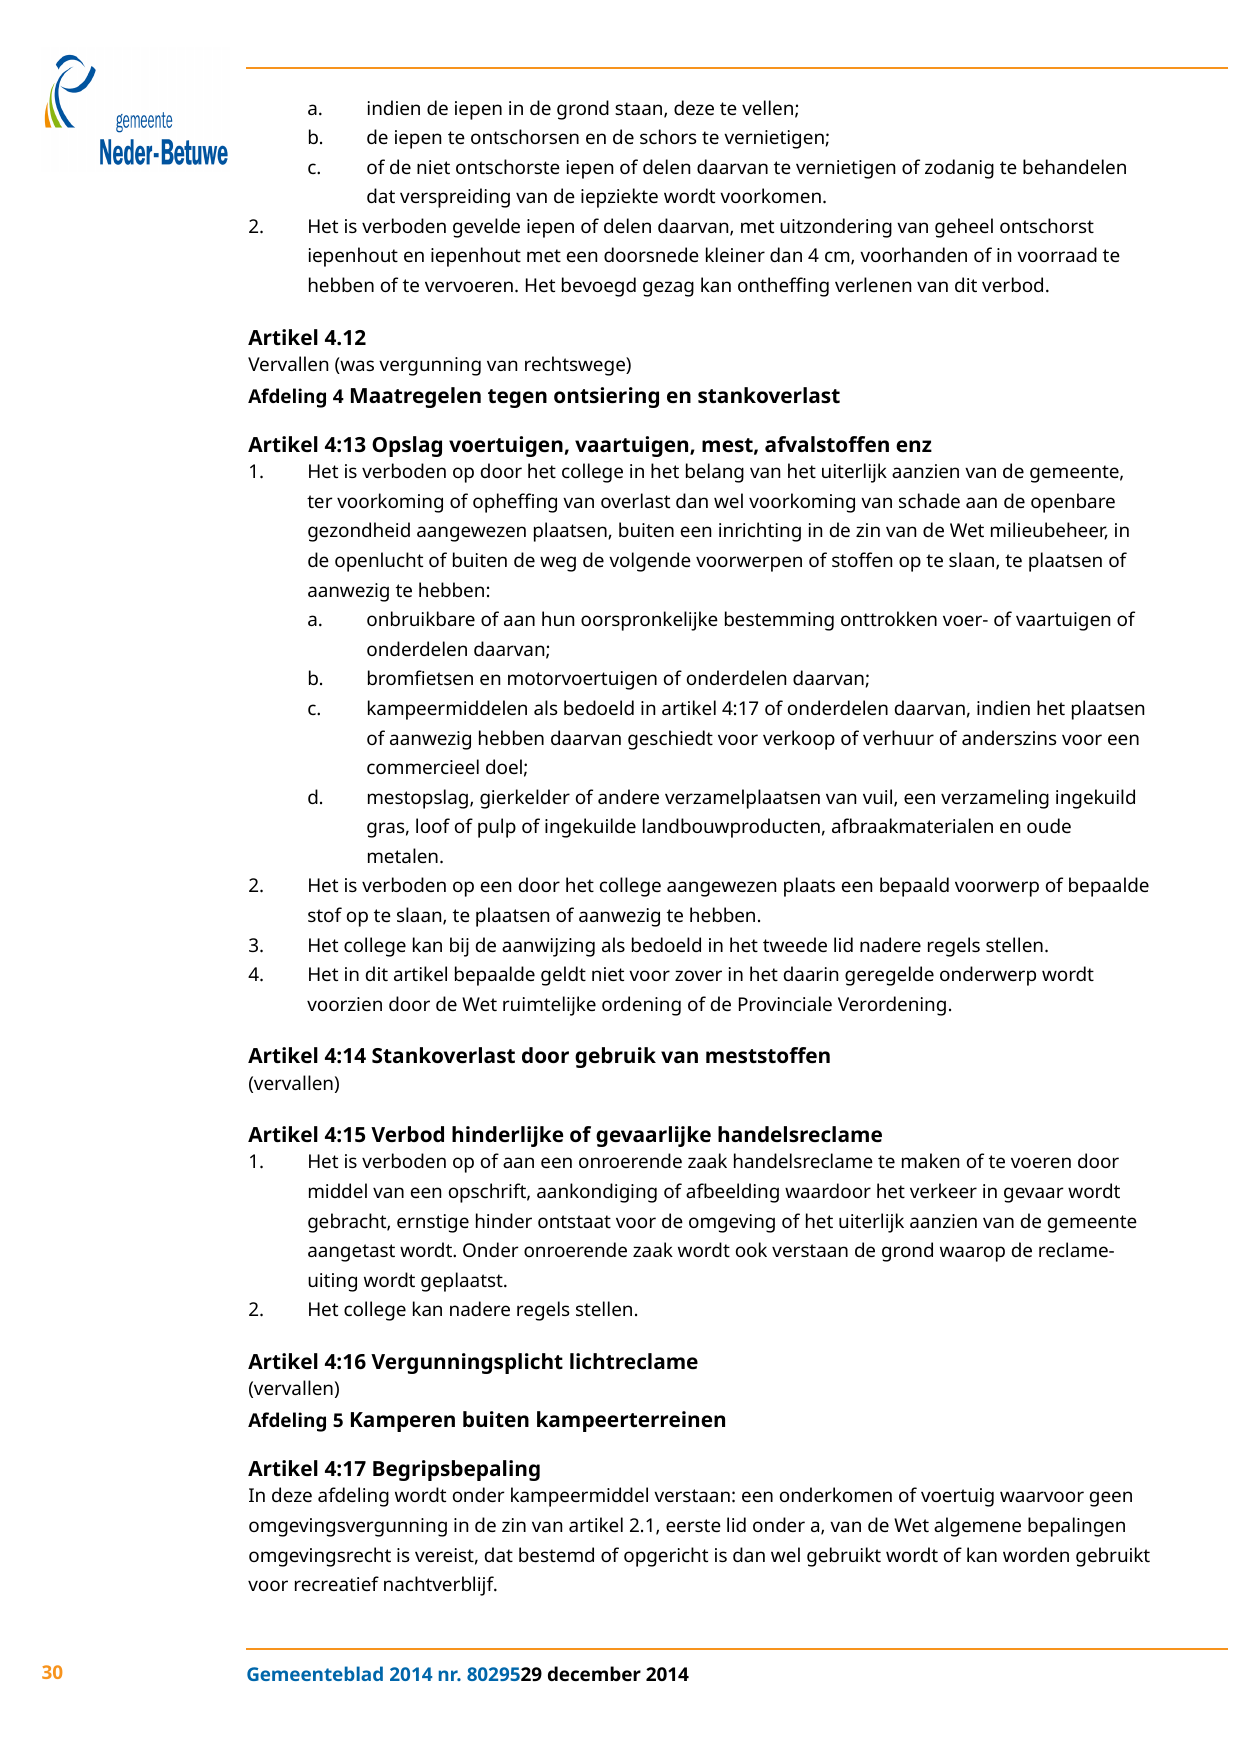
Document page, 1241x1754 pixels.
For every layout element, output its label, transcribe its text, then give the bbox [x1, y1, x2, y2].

text (vervallen) [248, 1375, 1152, 1401]
text Afdeling 5 Kamperen buiten kampeerterreinen [248, 1405, 1152, 1433]
text (vervallen) [248, 1070, 1152, 1096]
text Artikel 4:14 Stankoverlast door gebruik van meststoffen [248, 1041, 1152, 1070]
list kampeermiddelen als bedoeld in artikel 4:17 of onderdelen daarvan, indien het plaatsen of aanwezig hebben daarvan geschiedt voor verkoop of verhuur of anderszins voor een commercieel doel; [307, 695, 1152, 780]
list onbruikbare of aan hun oorspronkelijke bestemming onttrokken voer- of vaartuigen of onderdelen daarvan; [307, 606, 1152, 662]
picture [41, 47, 231, 172]
text Vervallen (was vergunning van rechtswege) [248, 351, 1152, 377]
list Het is verboden op of aan een onroerende zaak handelsreclame te maken of te voeren door middel van een opschrift, aankondiging of afbeelding waardoor het verkeer in gevaar wordt gebracht, ernstige hinder ontstaat voor de omgeving of het uiterlijk aanzien van de gemeente aangetast wordt. Onder onroerende zaak wordt ook verstaan de grond waarop de reclame-uiting wordt geplaatst. [248, 1149, 1152, 1293]
text Artikel 4:16 Vergunningsplicht lichtreclame [248, 1347, 1152, 1375]
text Artikel 4:15 Verbod hinderlijke of gevaarlijke handelsreclame [248, 1120, 1152, 1149]
list Het is verboden op door het college in het belang van het uiterlijk aanzien van de gemeente, ter voorkoming of opheffing van overlast dan wel voorkoming van schade aan de openbare gezondheid aangewezen plaatsen, buiten een inrichting in de zin van de Wet milieubeheer, in de openlucht of buiten de weg de volgende voorwerpen of stoffen op te slaan, te plaatsen of aanwezig te hebben: [248, 458, 1152, 602]
list Het is verboden gevelde iepen of delen daarvan, met uitzondering van geheel ontschorst iepenhout en iepenhout met een doorsnede kleiner dan 4 cm, voorhanden of in voorraad te hebben of te vervoeren. Het bevoegd gezag kan ontheffing verlenen van dit verbod. [248, 213, 1152, 298]
list Het college kan bij de aanwijzing als bedoeld in het tweede lid nadere regels stellen. [248, 932, 1152, 957]
text Afdeling 4 Maatregelen tegen ontsiering en stankoverlast [248, 381, 1152, 409]
list mestopslag, gierkelder of andere verzamelplaatsen van vuil, een verzameling ingekuild gras, loof of pulp of ingekuilde landbouwproducten, afbraakmaterialen en oude metalen. [307, 784, 1152, 869]
list bromfietsen en motorvoertuigen of onderdelen daarvan; [307, 666, 1152, 691]
text Artikel 4:17 Begripsbepaling [248, 1454, 1152, 1483]
text Artikel 4:13 Opslag voertuigen, vaartuigen, mest, afvalstoffen enz [248, 430, 1152, 458]
list indien de iepen in de grond staan, deze te vellen; [307, 95, 1152, 121]
list de iepen te ontschorsen en de schors te vernietigen; [307, 124, 1152, 150]
list of de niet ontschorste iepen of delen daarvan te vernietigen of zodanig te behandelen dat verspreiding van de iepziekte wordt voorkomen. [307, 154, 1152, 209]
list Het in dit artikel bepaalde geldt niet voor zover in het daarin geregelde onderwerp wordt voorzien door de Wet ruimtelijke ordening of de Provinciale Verordening. [248, 961, 1152, 1017]
list Het is verboden op een door het college aangewezen plaats een bepaald voorwerp of bepaalde stof op te slaan, te plaatsen of aanwezig te hebben. [248, 873, 1152, 928]
text Artikel 4.12 [248, 323, 1152, 351]
text In deze afdeling wordt onder kampeermiddel verstaan: een onderkomen of voertuig waarvoor geen omgevingsvergunning in de zin van artikel 2.1, eerste lid onder a, van de Wet algemene bepalingen omgevingsrecht is vereist, dat bestemd of opgericht is dan wel gebruikt wordt of kan worden gebruikt voor recreatief nachtverblijf. [248, 1483, 1152, 1597]
list Het college kan nadere regels stellen. [248, 1297, 1152, 1322]
